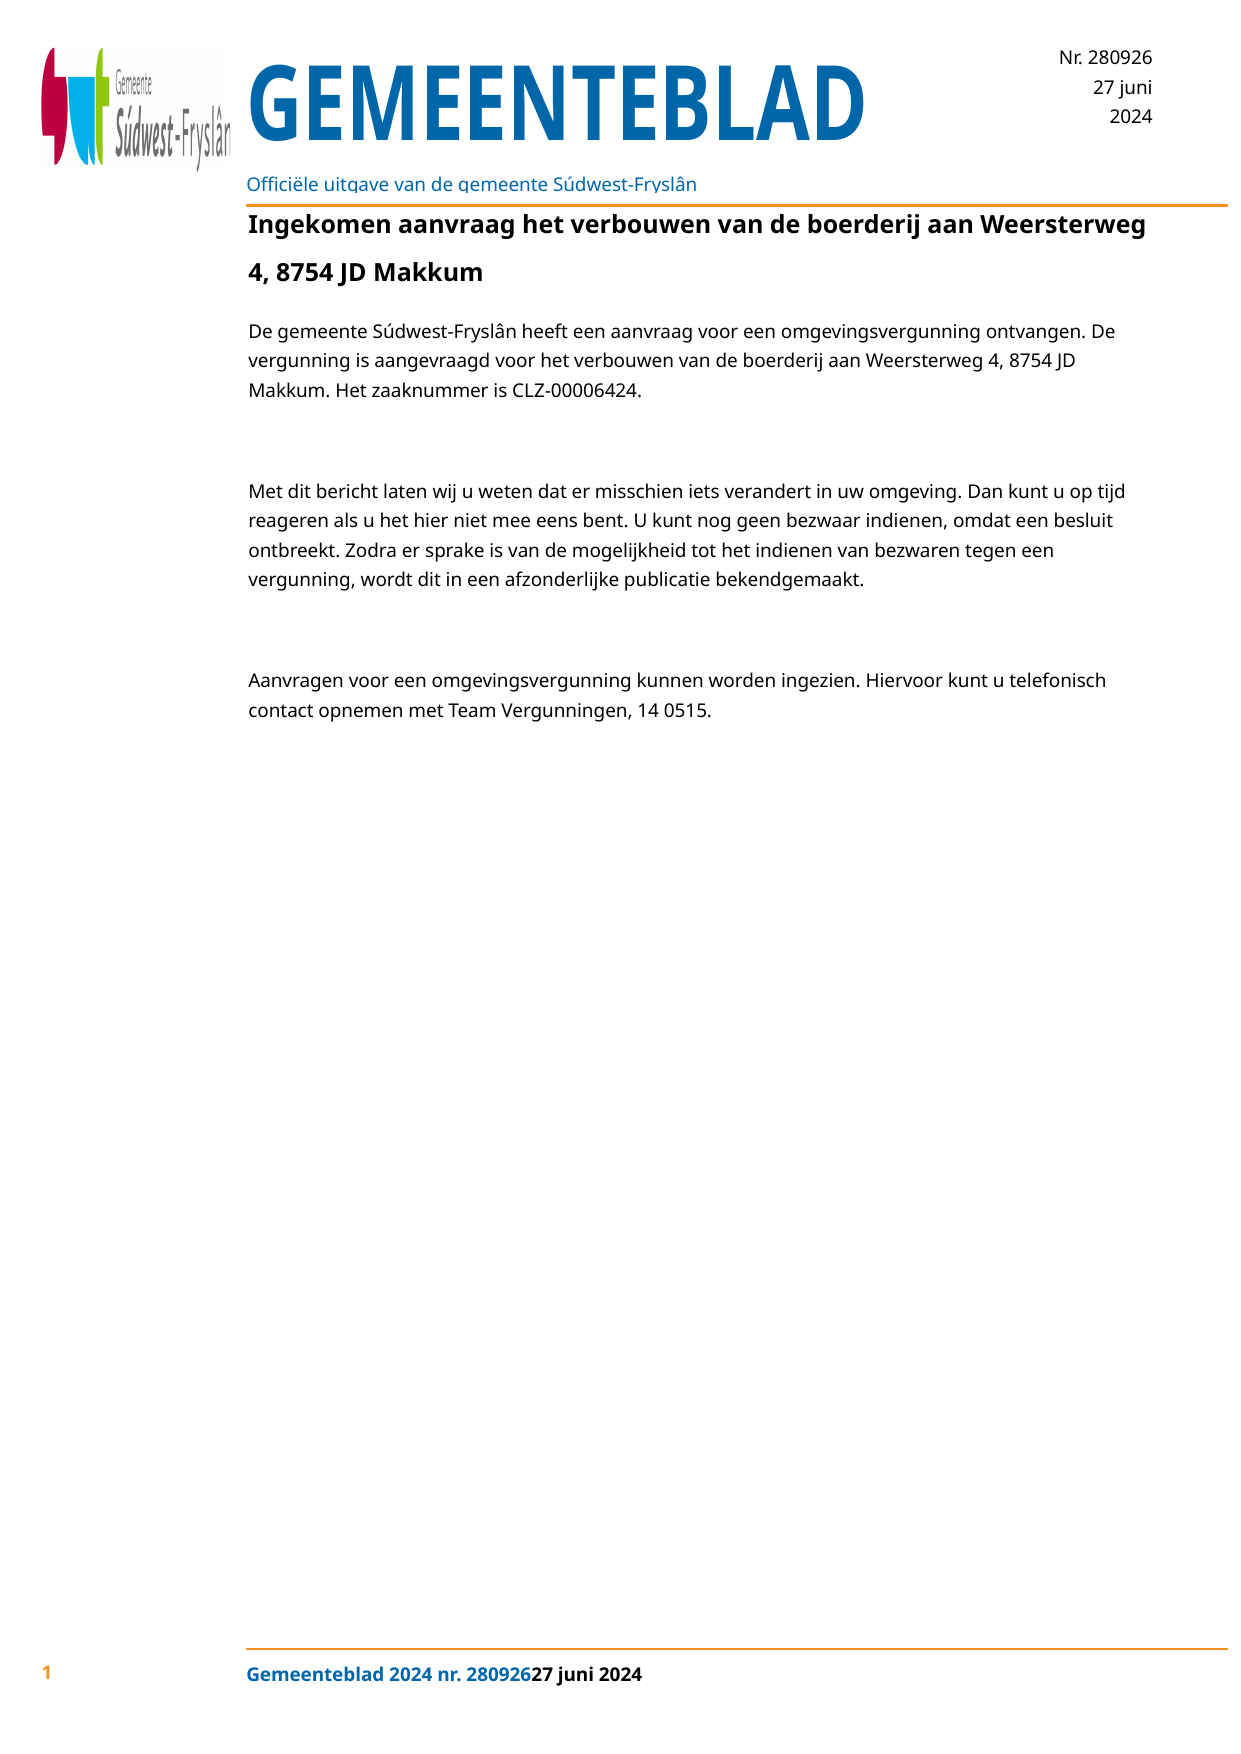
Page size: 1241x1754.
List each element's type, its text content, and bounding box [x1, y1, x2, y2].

text Met dit bericht laten wij u weten dat er misschien iets verandert in uw omgeving. Dan kunt u op tijd reageren als u het hier niet mee eens bent. U kunt nog geen bezwaar indienen, omdat een besluit ontbreekt. Zodra er sprake is van de mogelijkheid tot het indienen van bezwaren tegen een vergunning, wordt dit in een afzonderlijke publicatie bekendgemaakt. [248, 478, 1152, 592]
picture [41, 47, 231, 172]
text Aanvragen voor een omgevingsvergunning kunnen worden ingezien. Hiervoor kunt u telefonisch contact opnemen met Team Vergunningen, 14 0515. [248, 667, 1152, 723]
text De gemeente Súdwest-Fryslân heeft een aanvraag voor een omgevingsvergunning ontvangen. De vergunning is aangevraagd voor het verbouwen van de boerderij aan Weersterweg 4, 8754 JD Makkum. Het zaaknummer is CLZ-00006424. [248, 318, 1152, 403]
text Ingekomen aanvraag het verbouwen van de boerderij aan Weersterweg 4, 8754 JD Makkum [248, 207, 1152, 288]
